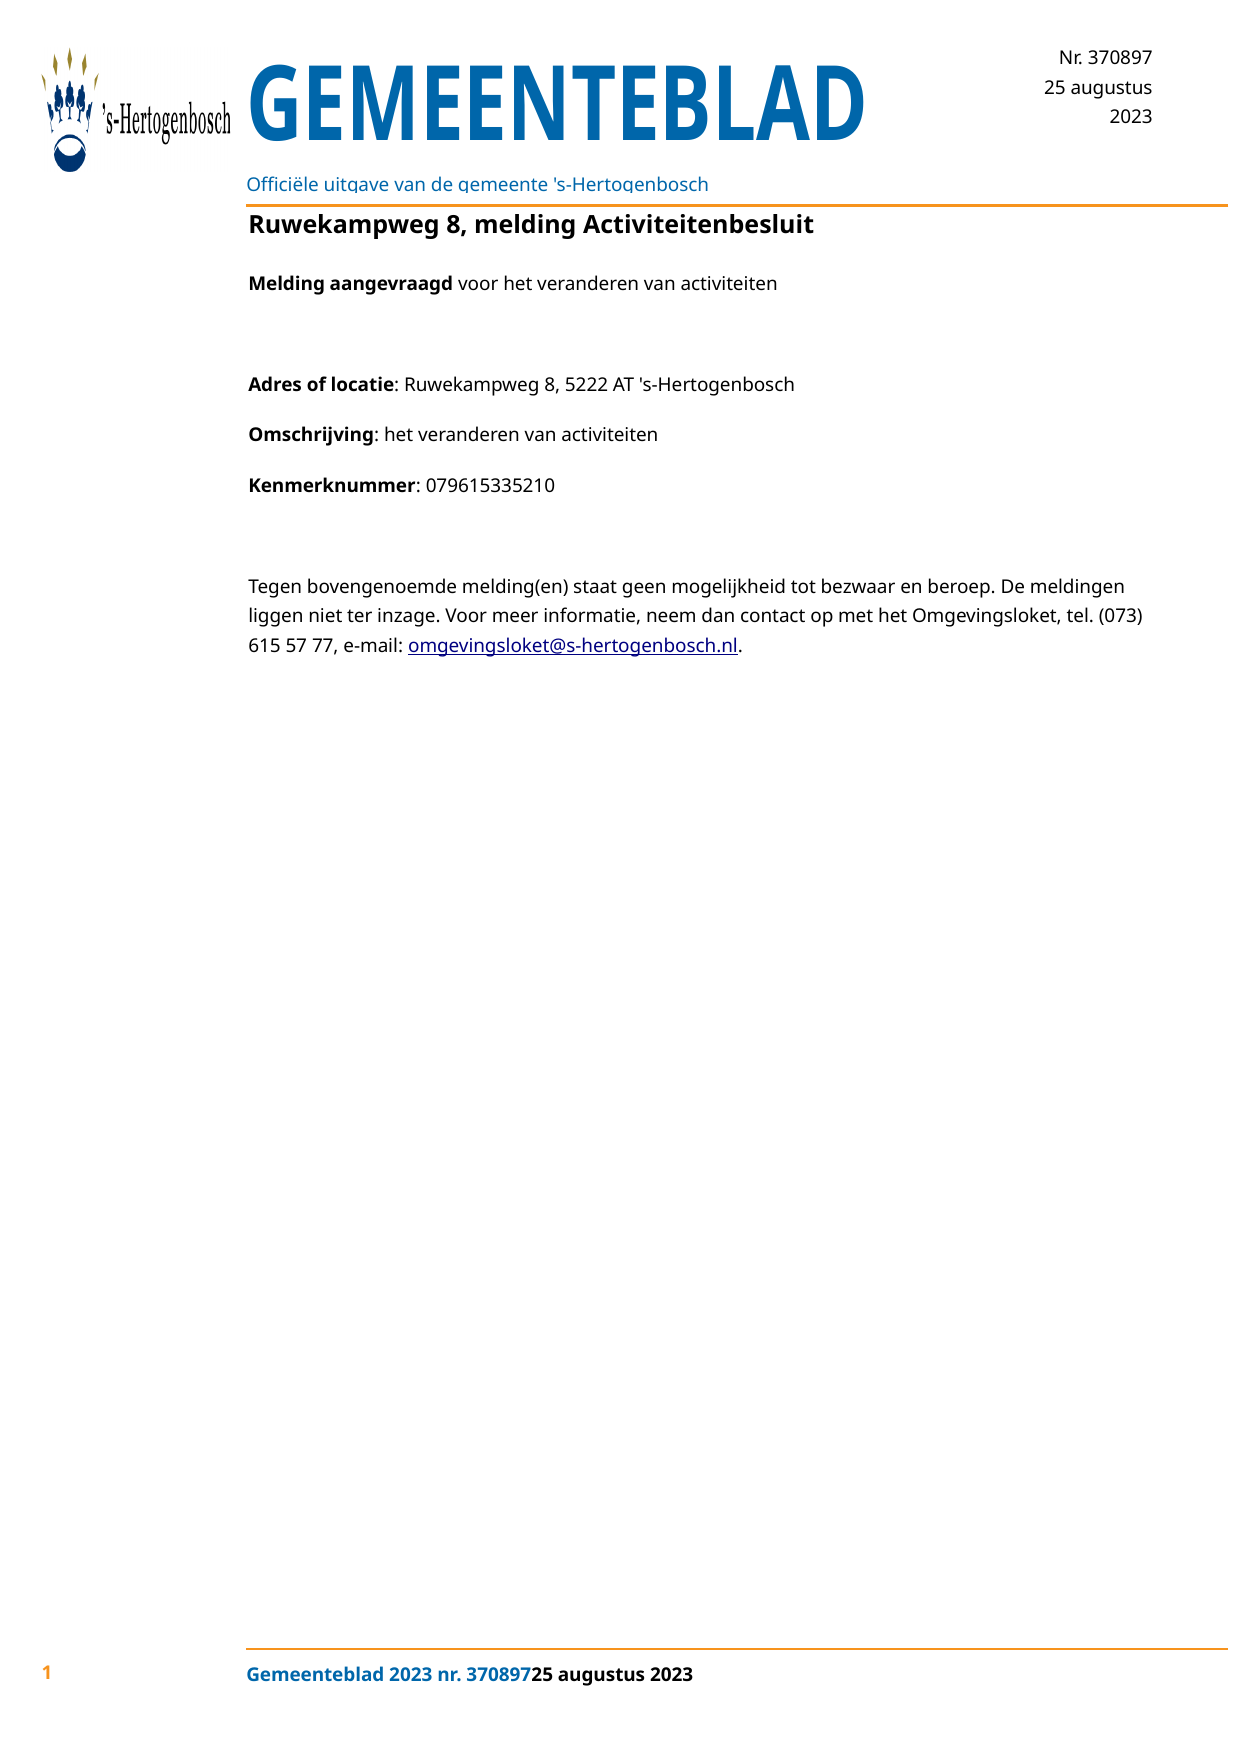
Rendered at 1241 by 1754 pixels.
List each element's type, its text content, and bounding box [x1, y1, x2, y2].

picture [41, 47, 231, 172]
text Omschrijving: het veranderen van activiteiten [248, 422, 1152, 447]
text Kenmerknummer: 079615335210 [248, 472, 1152, 498]
text Adres of locatie: Ruwekampweg 8, 5222 AT 's-Hertogenbosch [248, 371, 1152, 397]
text Melding aangevraagd voor het veranderen van activiteiten [248, 270, 1152, 296]
text Ruwekampweg 8, melding Activiteitenbesluit [248, 207, 1152, 241]
text Tegen bovengenoemde melding(en) staat geen mogelijkheid tot bezwaar en beroep. De meldingen liggen niet ter inzage. Voor meer informatie, neem dan contact op met het Omgevingsloket, tel. (073) 615 57 77, e-mail: omgevingsloket@s-hertogenbosch.nl. [248, 573, 1152, 658]
